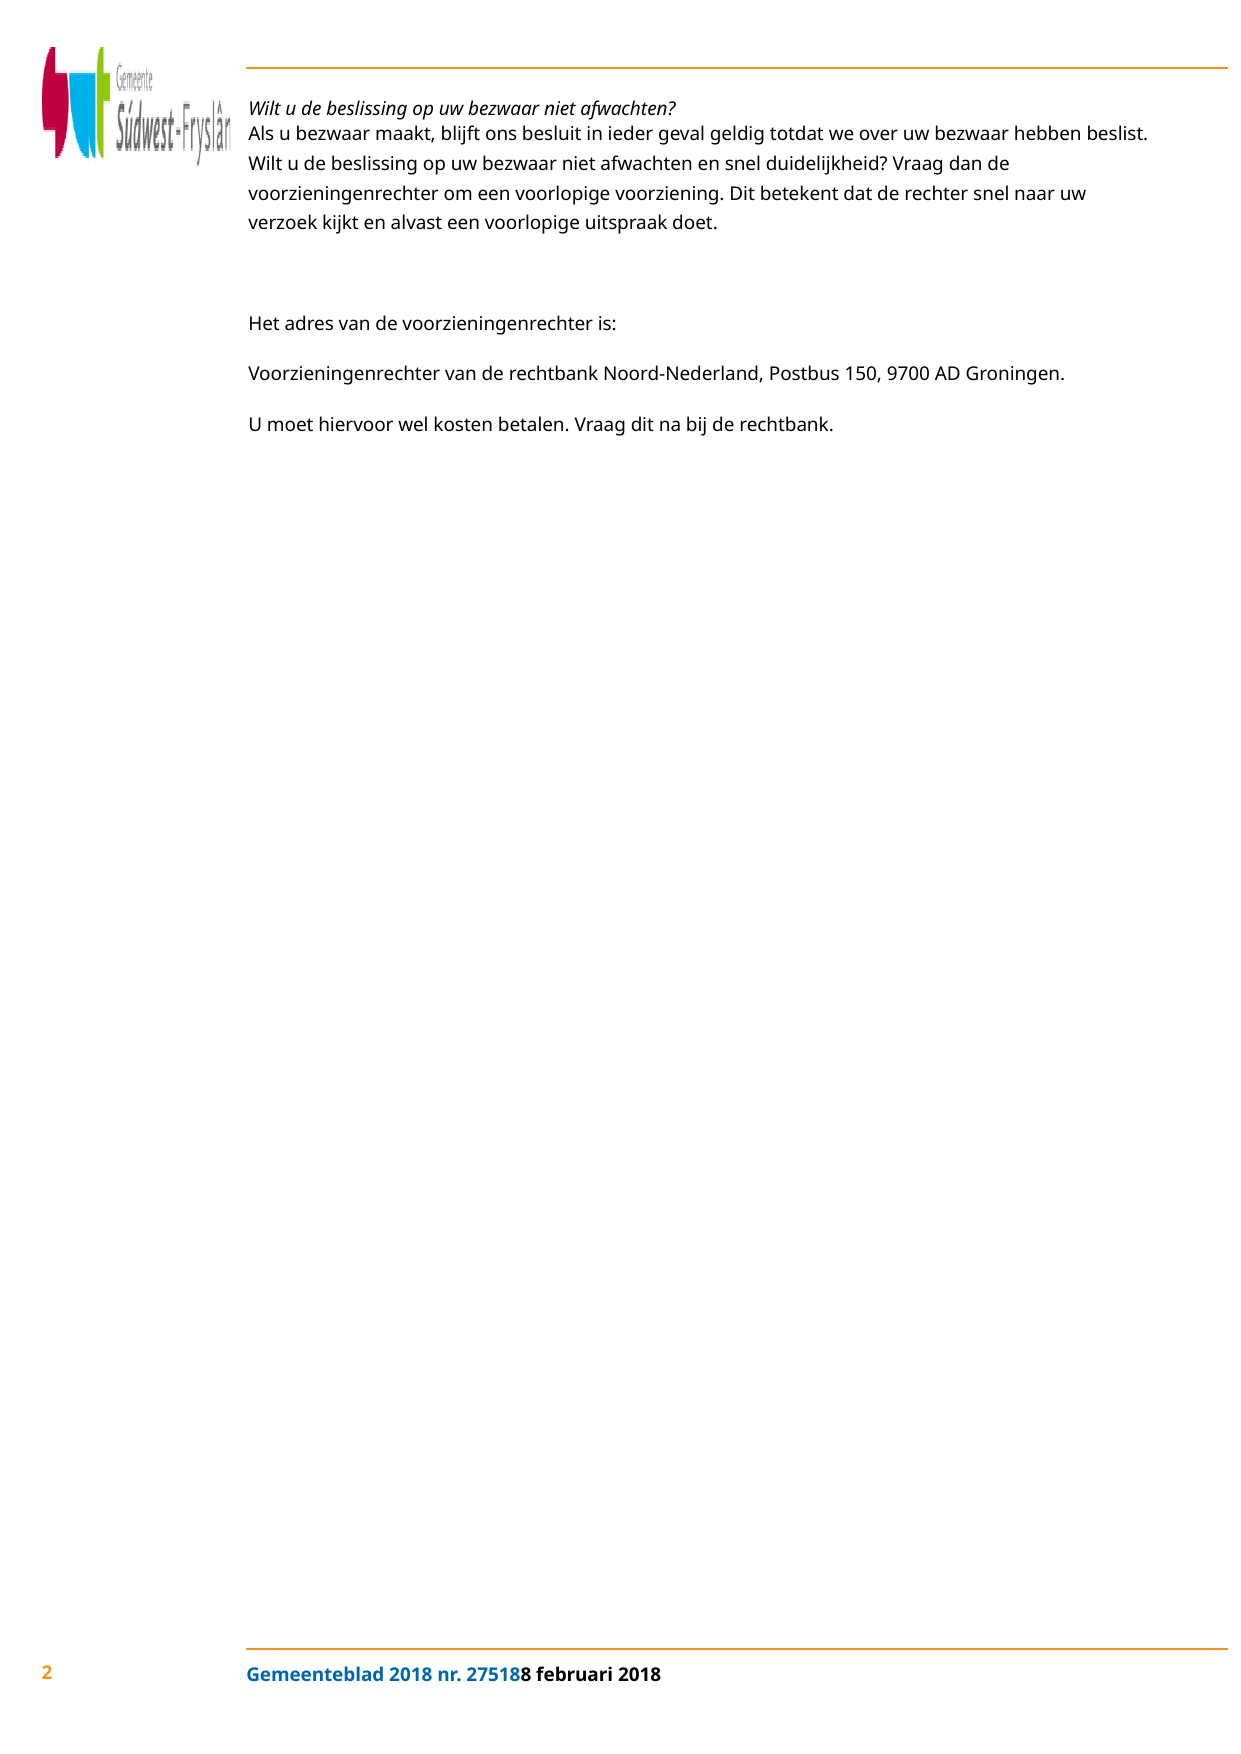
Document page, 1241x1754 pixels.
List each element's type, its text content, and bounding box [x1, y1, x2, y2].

text U moet hiervoor wel kosten betalen. Vraag dit na bij de rechtbank. [248, 411, 1152, 437]
picture [41, 47, 231, 172]
text Wilt u de beslissing op uw bezwaar niet afwachten? [248, 95, 1152, 121]
text Als u bezwaar maakt, blijft ons besluit in ieder geval geldig totdat we over uw bezwaar hebben beslist. Wilt u de beslissing op uw bezwaar niet afwachten en snel duidelijkheid? Vraag dan de voorzieningenrechter om een voorlopige voorziening. Dit betekent dat de rechter snel naar uw verzoek kijkt en alvast een voorlopige uitspraak doet. [248, 121, 1152, 235]
text Voorzieningenrechter van de rechtbank Noord-Nederland, Postbus 150, 9700 AD Groningen. [248, 361, 1152, 386]
text Het adres van de voorzieningenrechter is: [248, 310, 1152, 336]
